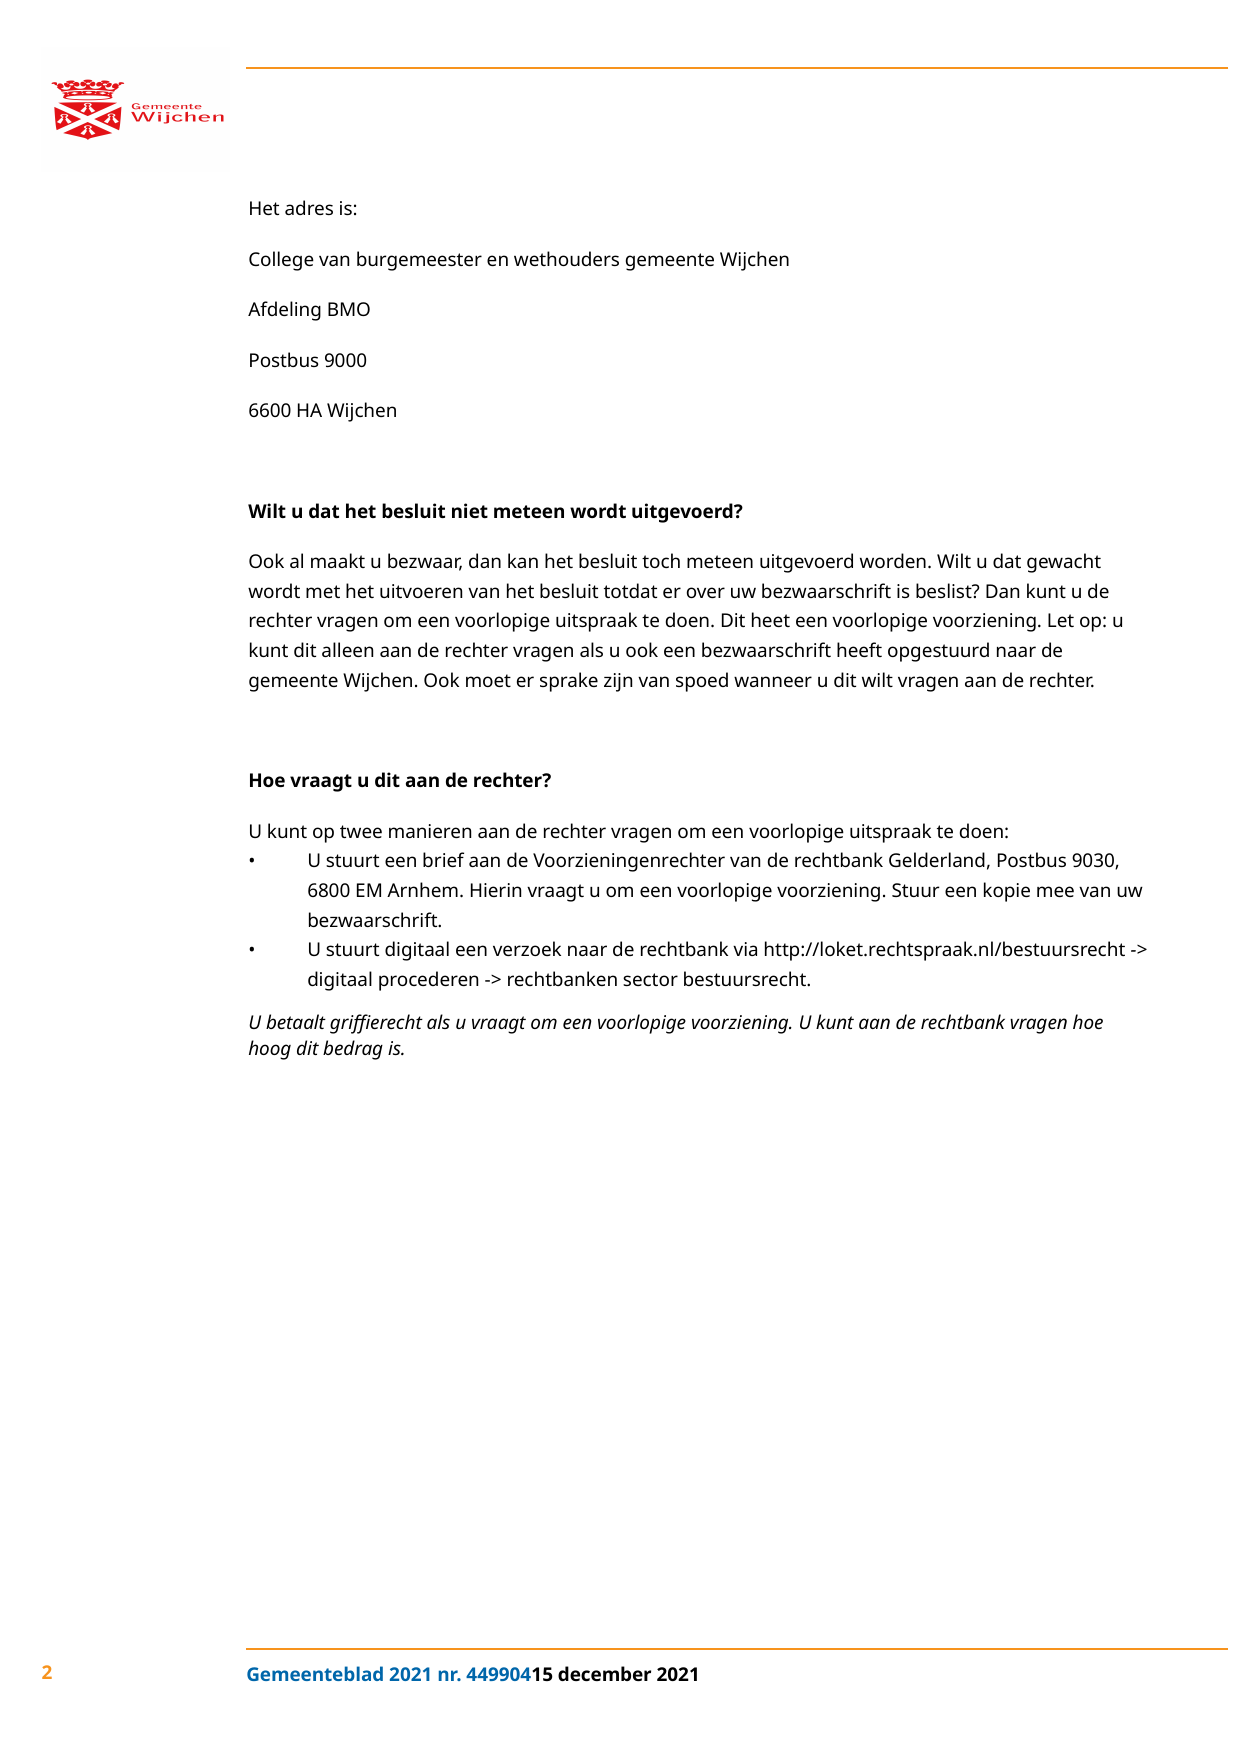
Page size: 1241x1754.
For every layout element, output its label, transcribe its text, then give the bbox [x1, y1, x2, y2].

text Ook al maakt u bezwaar, dan kan het besluit toch meteen uitgevoerd worden. Wilt u dat gewacht wordt met het uitvoeren van het besluit totdat er over uw bezwaarschrift is beslist? Dan kunt u de rechter vragen om een voorlopige uitspraak te doen. Dit heet een voorlopige voorziening. Let op: u kunt dit alleen aan de rechter vragen als u ook een bezwaarschrift heeft opgestuurd naar de gemeente Wijchen. Ook moet er sprake zijn van spoed wanneer u dit wilt vragen aan de rechter. [248, 548, 1152, 693]
list U stuurt een brief aan de Voorzieningenrechter van de rechtbank Gelderland, Postbus 9030, 6800 EM Arnhem. Hierin vraagt u om een voorlopige voorziening. Stuur een kopie mee van uw bezwaarschrift. [248, 848, 1152, 933]
text 6600 HA Wijchen [248, 397, 1152, 423]
picture [41, 47, 231, 172]
list U stuurt digitaal een verzoek naar de rechtbank via http://loket.rechtspraak.nl/bestuursrecht -> digitaal procederen -> rechtbanken sector bestuursrecht. [248, 936, 1152, 992]
text U kunt op twee manieren aan de rechter vragen om een voorlopige uitspraak te doen: [248, 818, 1152, 844]
text U betaalt griffierecht als u vraagt om een voorlopige voorziening. U kunt aan de rechtbank vragen hoe hoog dit bedrag is. [248, 1009, 1152, 1061]
text Het adres is: [248, 196, 1152, 221]
text Wilt u dat het besluit niet meteen wordt uitgevoerd? [248, 498, 1152, 524]
text College van burgemeester en wethouders gemeente Wijchen [248, 246, 1152, 272]
text Hoe vraagt u dit aan de rechter? [248, 768, 1152, 793]
text Afdeling BMO [248, 296, 1152, 322]
text Postbus 9000 [248, 347, 1152, 373]
